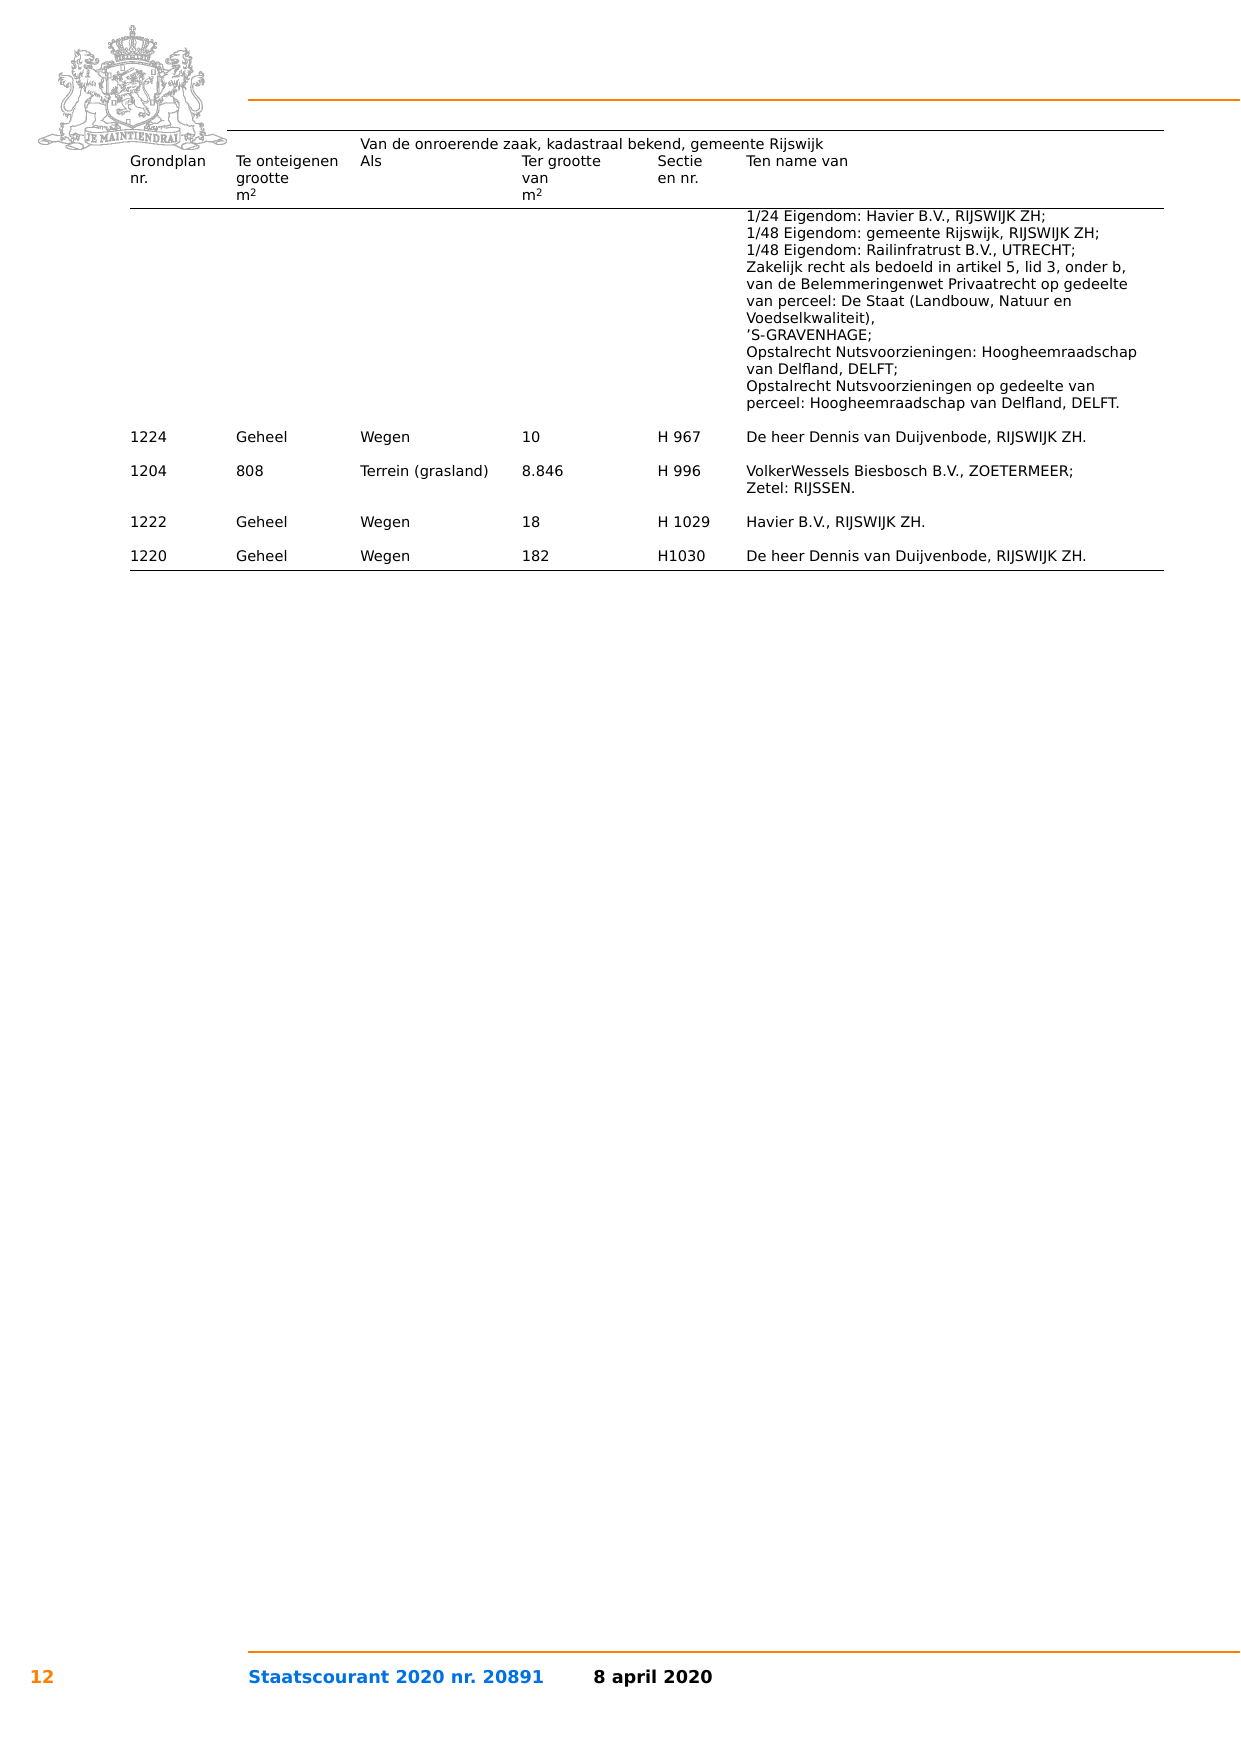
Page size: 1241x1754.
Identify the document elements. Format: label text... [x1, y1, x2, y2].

table_cell [230, 446, 354, 463]
table_cell [230, 531, 354, 548]
picture [38, 25, 227, 150]
table_cell Wegen [354, 429, 516, 446]
table_cell Terrein (grasland) [354, 463, 516, 497]
table_cell 1222 [130, 514, 230, 531]
table_cell H 996 [652, 463, 740, 497]
table_cell 182 [516, 548, 652, 569]
table_cell De heer Dennis van Duijvenbode, RIJSWIJK ZH. [740, 548, 1163, 569]
table_cell De heer Dennis van Duijvenbode, RIJSWIJK ZH. [740, 429, 1163, 446]
table_cell Te onteigenen grootte m2 [230, 153, 354, 208]
table_cell Wegen [354, 514, 516, 531]
table_cell VolkerWessels Biesbosch B.V., ZOETERMEER; Zetel: RIJSSEN. [740, 463, 1163, 497]
table_cell [130, 209, 230, 412]
table_cell [516, 497, 652, 514]
table_cell [516, 209, 652, 412]
table_cell 1224 [130, 429, 230, 446]
table_cell Wegen [354, 548, 516, 569]
table_cell [516, 446, 652, 463]
table_header [130, 131, 354, 153]
table_cell [354, 209, 516, 412]
table_cell [230, 497, 354, 514]
table_cell Grondplan nr. [130, 153, 230, 208]
table_cell [590, 412, 652, 429]
table_cell [264, 412, 301, 429]
table_cell [354, 497, 516, 514]
table_cell 1204 [130, 463, 230, 497]
table_cell [516, 412, 553, 429]
table_cell [652, 209, 740, 412]
table_cell Als [354, 153, 516, 208]
table_cell [652, 497, 740, 514]
table_cell [354, 446, 516, 463]
table_cell [516, 531, 652, 548]
table_cell [740, 497, 1163, 514]
table_cell [652, 412, 740, 429]
table_cell [553, 412, 590, 429]
table_cell H 967 [652, 429, 740, 446]
table_cell 8.846 [516, 463, 652, 497]
table_cell Ter grootte van m2 [516, 153, 652, 208]
table_cell 18 [516, 514, 652, 531]
table_cell H1030 [652, 548, 740, 569]
table_cell H 1029 [652, 514, 740, 531]
table_cell Geheel [230, 429, 354, 446]
table_cell 808 [230, 463, 354, 497]
table_cell Havier B.V., RIJSWIJK ZH. [740, 514, 1163, 531]
table_cell Sectie en nr. [652, 153, 740, 208]
table_cell [130, 497, 230, 514]
table_cell [230, 209, 354, 412]
table_cell [130, 412, 230, 429]
table_cell [130, 446, 230, 463]
table_cell Geheel [230, 514, 354, 531]
table_cell [301, 412, 354, 429]
table_cell 1/24 Eigendom: Havier B.V., RIJSWIJK ZH; 1/48 Eigendom: gemeente Rijswijk, RIJSWIJK ZH; 1/48 Eigendom: Railinfratrust B.V., UTRECHT; Zakelijk recht als bedoeld in artikel 5, lid 3, onder b, van de Belemmeringenwet Privaatrecht op gedeelte van perceel: De Staat (Landbouw, Natuur en Voedselkwaliteit), ’S-GRAVENHAGE; Opstalrecht Nutsvoorzieningen: Hoogheemraadschap van Delfland, DELFT; Opstalrecht Nutsvoorzieningen op gedeelte van perceel: Hoogheemraadschap van Delfland, DELFT. [740, 209, 1163, 412]
table_cell [652, 446, 740, 463]
table_cell 1220 [130, 548, 230, 569]
table_cell [130, 531, 230, 548]
table_cell Geheel [230, 548, 354, 569]
table_cell [354, 531, 516, 548]
table_cell [740, 412, 1163, 429]
table_cell [230, 412, 264, 429]
table_cell 10 [516, 429, 652, 446]
table_cell [652, 531, 740, 548]
table_cell Ten name van [740, 153, 1163, 208]
table_cell [354, 412, 516, 429]
table_cell [740, 446, 1163, 463]
table_cell [740, 531, 1163, 548]
table_header Van de onroerende zaak, kadastraal bekend, gemeente Rijswijk [354, 131, 1163, 153]
